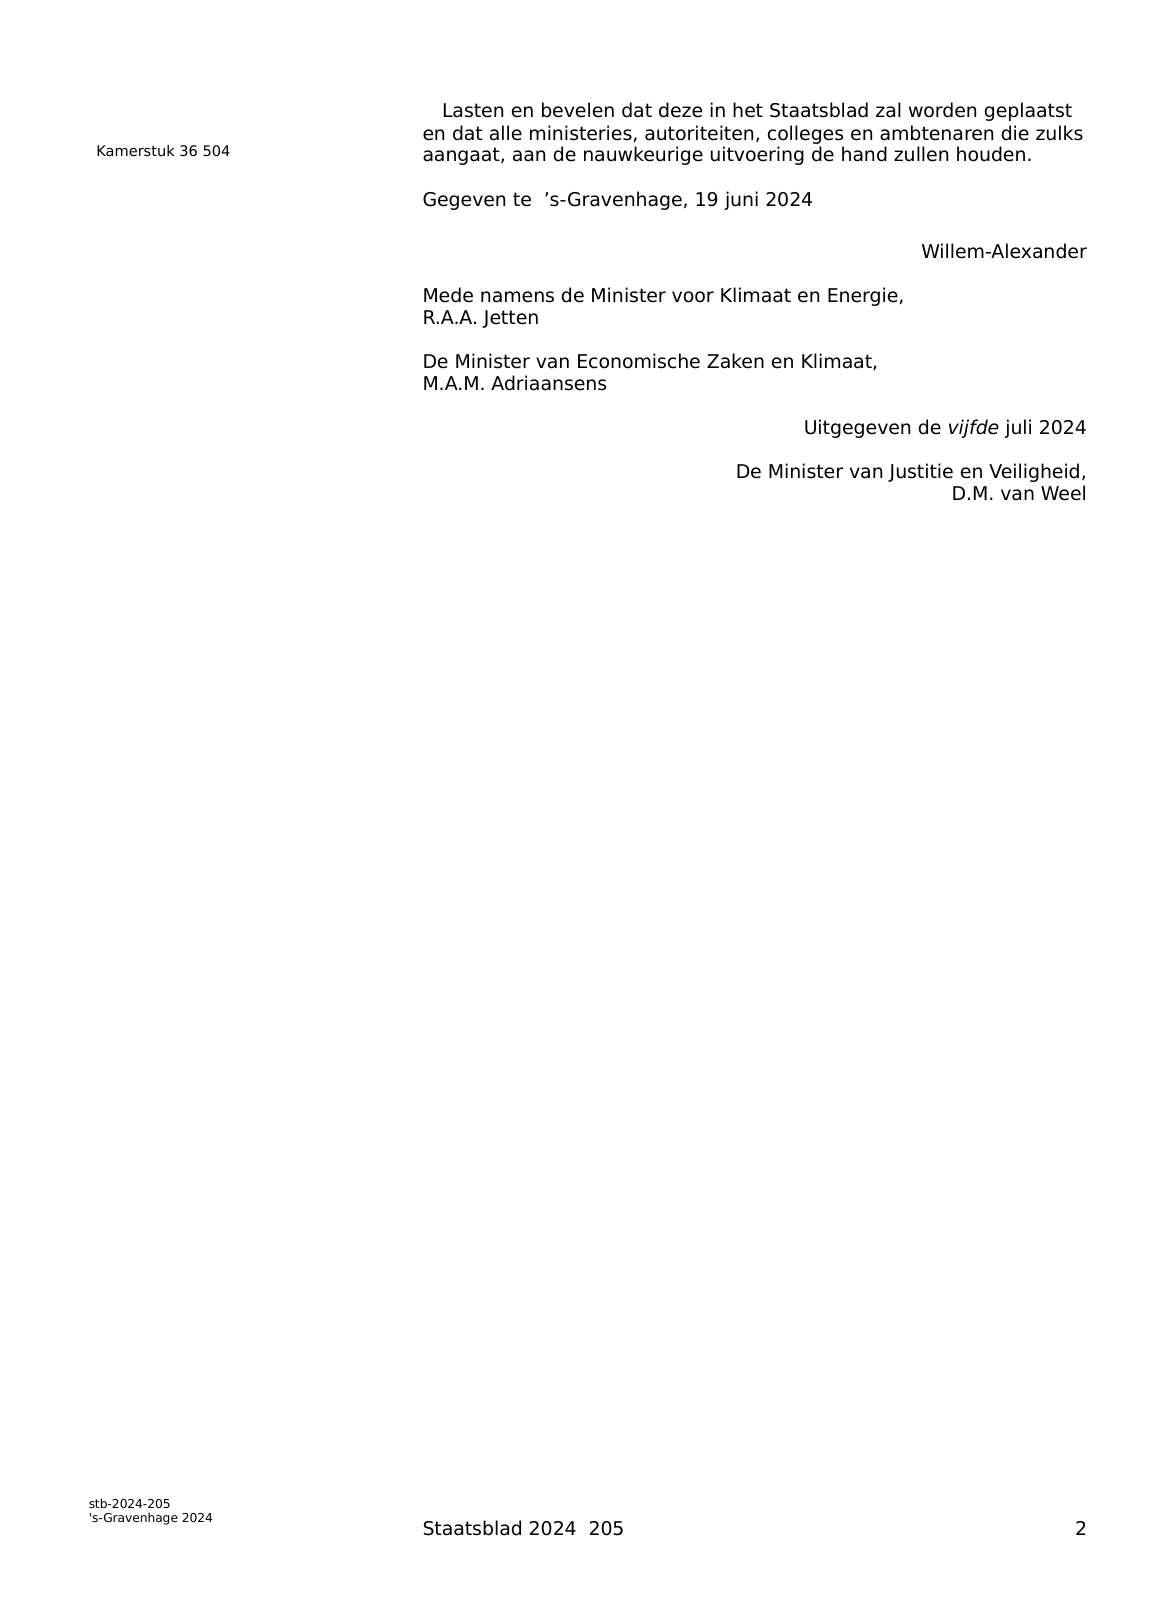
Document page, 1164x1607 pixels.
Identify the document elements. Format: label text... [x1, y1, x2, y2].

text stb-2024-205 [88, 1497, 323, 1511]
text Gegeven te ’s-Gravenhage, 19 juni 2024 [422, 188, 1087, 211]
text De Minister van Economische Zaken en Klimaat, M.A.M. Adriaansens [422, 351, 1087, 395]
text Uitgegeven de vijfde juli 2024 [422, 417, 1087, 439]
text Lasten en bevelen dat deze in het Staatsblad zal worden geplaatst en dat alle ministeries, autoriteiten, colleges en ambtenaren die zulks aangaat, aan de nauwkeurige uitvoering de hand zullen houden. [422, 100, 1087, 166]
text Kamerstuk 36 504 [77, 143, 396, 160]
text 's-Gravenhage 2024 [88, 1511, 323, 1525]
text De Minister van Justitie en Veiligheid, D.M. van Weel [422, 461, 1087, 505]
text Mede namens de Minister voor Klimaat en Energie, R.A.A. Jetten [422, 285, 1087, 329]
text Willem-Alexander [422, 241, 1087, 262]
